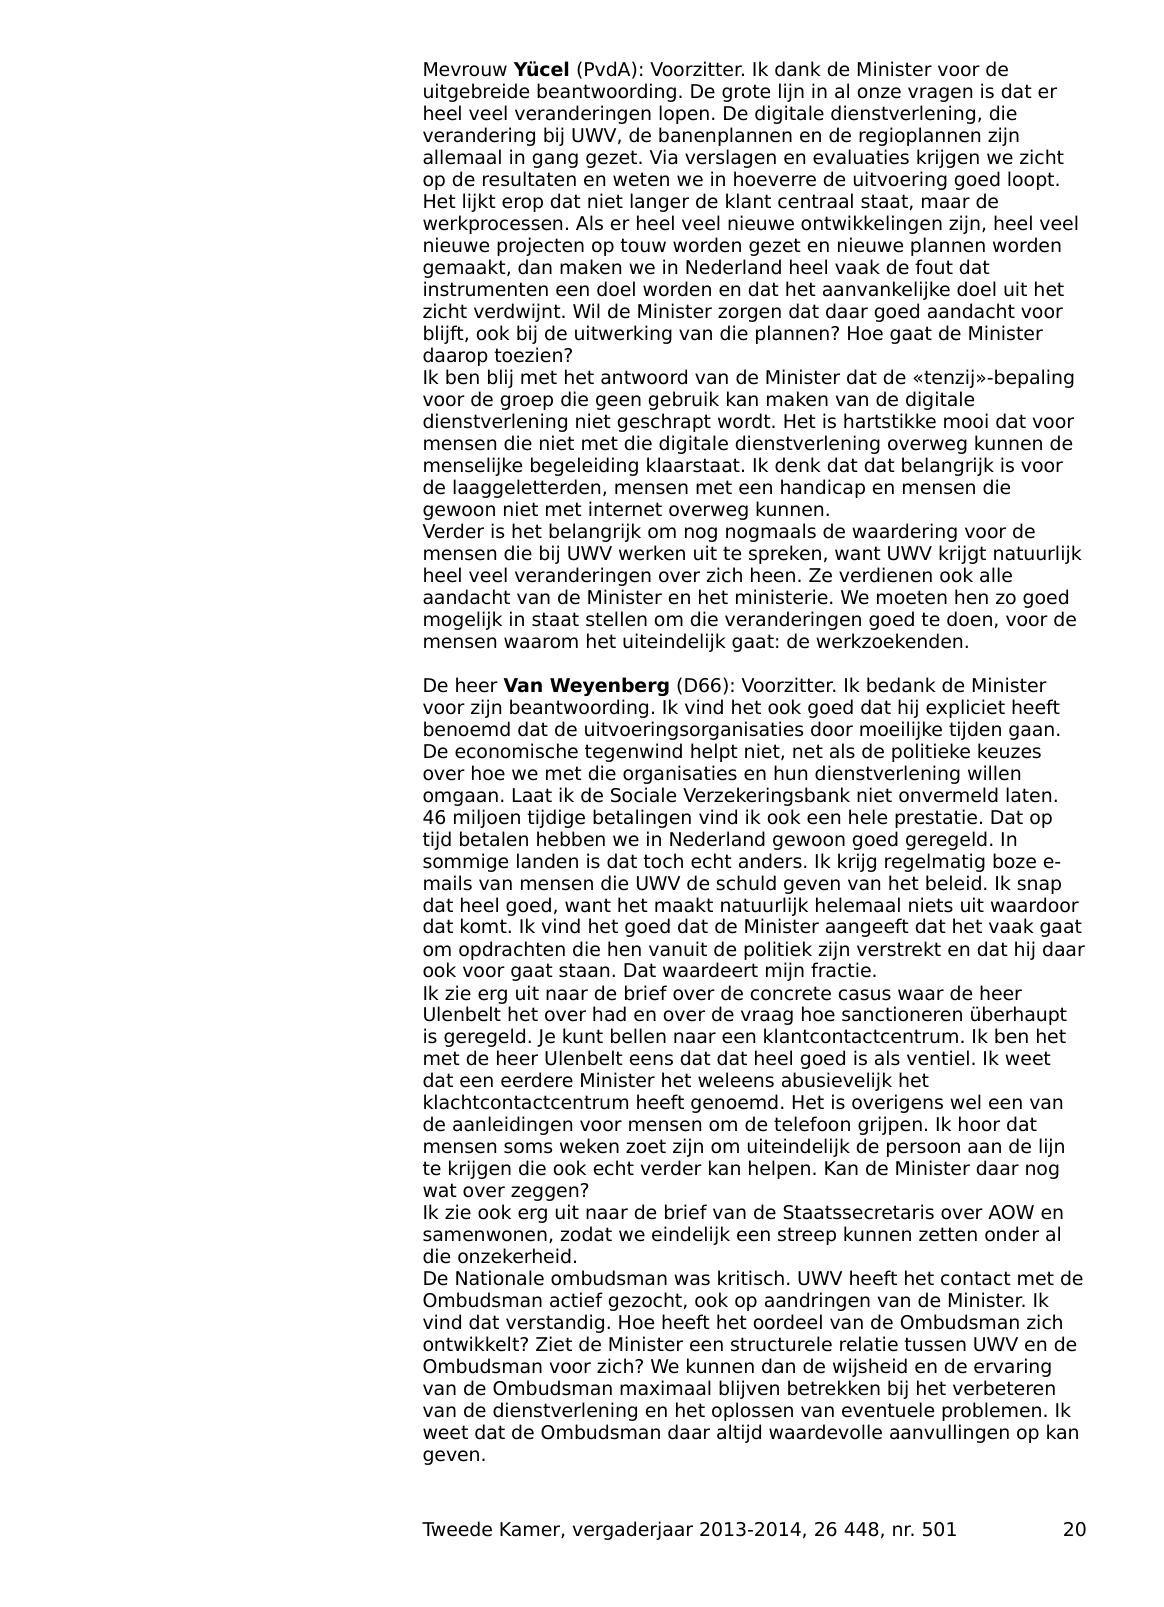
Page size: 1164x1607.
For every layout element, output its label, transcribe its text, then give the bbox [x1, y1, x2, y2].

text Ik zie ook erg uit naar de brief van de Staatssecretaris over AOW en samenwonen, zodat we eindelijk een streep kunnen zetten onder al die onzekerheid. [422, 1202, 1087, 1268]
text Ik zie erg uit naar de brief over de concrete casus waar de heer Ulenbelt het over had en over de vraag hoe sanctioneren überhaupt is geregeld. Je kunt bellen naar een klantcontactcentrum. Ik ben het met de heer Ulenbelt eens dat dat heel goed is als ventiel. Ik weet dat een eerdere Minister het weleens abusievelijk het klachtcontactcentrum heeft genoemd. Het is overigens wel een van de aanleidingen voor mensen om de telefoon grijpen. Ik hoor dat mensen soms weken zoet zijn om uiteindelijk de persoon aan de lijn te krijgen die ook echt verder kan helpen. Kan de Minister daar nog wat over zeggen? [422, 982, 1087, 1202]
text Mevrouw Yücel (PvdA): Voorzitter. Ik dank de Minister voor de uitgebreide beantwoording. De grote lijn in al onze vragen is dat er heel veel veranderingen lopen. De digitale dienstverlening, die verandering bij UWV, de banenplannen en de regioplannen zijn allemaal in gang gezet. Via verslagen en evaluaties krijgen we zicht op de resultaten en weten we in hoeverre de uitvoering goed loopt. Het lijkt erop dat niet langer de klant centraal staat, maar de werkprocessen. Als er heel veel nieuwe ontwikkelingen zijn, heel veel nieuwe projecten op touw worden gezet en nieuwe plannen worden gemaakt, dan maken we in Nederland heel vaak de fout dat instrumenten een doel worden en dat het aanvankelijke doel uit het zicht verdwijnt. Wil de Minister zorgen dat daar goed aandacht voor blijft, ook bij de uitwerking van die plannen? Hoe gaat de Minister daarop toezien? [422, 59, 1087, 367]
text De heer Van Weyenberg (D66): Voorzitter. Ik bedank de Minister voor zijn beantwoording. Ik vind het ook goed dat hij expliciet heeft benoemd dat de uitvoeringsorganisaties door moeilijke tijden gaan. De economische tegenwind helpt niet, net als de politieke keuzes over hoe we met die organisaties en hun dienstverlening willen omgaan. Laat ik de Sociale Verzekeringsbank niet onvermeld laten. 46 miljoen tijdige betalingen vind ik ook een hele prestatie. Dat op tijd betalen hebben we in Nederland gewoon goed geregeld. In sommige landen is dat toch echt anders. Ik krijg regelmatig boze e-mails van mensen die UWV de schuld geven van het beleid. Ik snap dat heel goed, want het maakt natuurlijk helemaal niets uit waardoor dat komt. Ik vind het goed dat de Minister aangeeft dat het vaak gaat om opdrachten die hen vanuit de politiek zijn verstrekt en dat hij daar ook voor gaat staan. Dat waardeert mijn fractie. [422, 675, 1087, 982]
text De Nationale ombudsman was kritisch. UWV heeft het contact met de Ombudsman actief gezocht, ook op aandringen van de Minister. Ik vind dat verstandig. Hoe heeft het oordeel van de Ombudsman zich ontwikkelt? Ziet de Minister een structurele relatie tussen UWV en de Ombudsman voor zich? We kunnen dan de wijsheid en de ervaring van de Ombudsman maximaal blijven betrekken bij het verbeteren van de dienstverlening en het oplossen van eventuele problemen. Ik weet dat de Ombudsman daar altijd waardevolle aanvullingen op kan geven. [422, 1268, 1087, 1466]
text Verder is het belangrijk om nog nogmaals de waardering voor de mensen die bij UWV werken uit te spreken, want UWV krijgt natuurlijk heel veel veranderingen over zich heen. Ze verdienen ook alle aandacht van de Minister en het ministerie. We moeten hen zo goed mogelijk in staat stellen om die veranderingen goed te doen, voor de mensen waarom het uiteindelijk gaat: de werkzoekenden. [422, 521, 1087, 652]
text Ik ben blij met het antwoord van de Minister dat de «tenzij»-bepaling voor de groep die geen gebruik kan maken van de digitale dienstverlening niet geschrapt wordt. Het is hartstikke mooi dat voor mensen die niet met die digitale dienstverlening overweg kunnen de menselijke begeleiding klaarstaat. Ik denk dat dat belangrijk is voor de laaggeletterden, mensen met een handicap en mensen die gewoon niet met internet overweg kunnen. [422, 367, 1087, 521]
